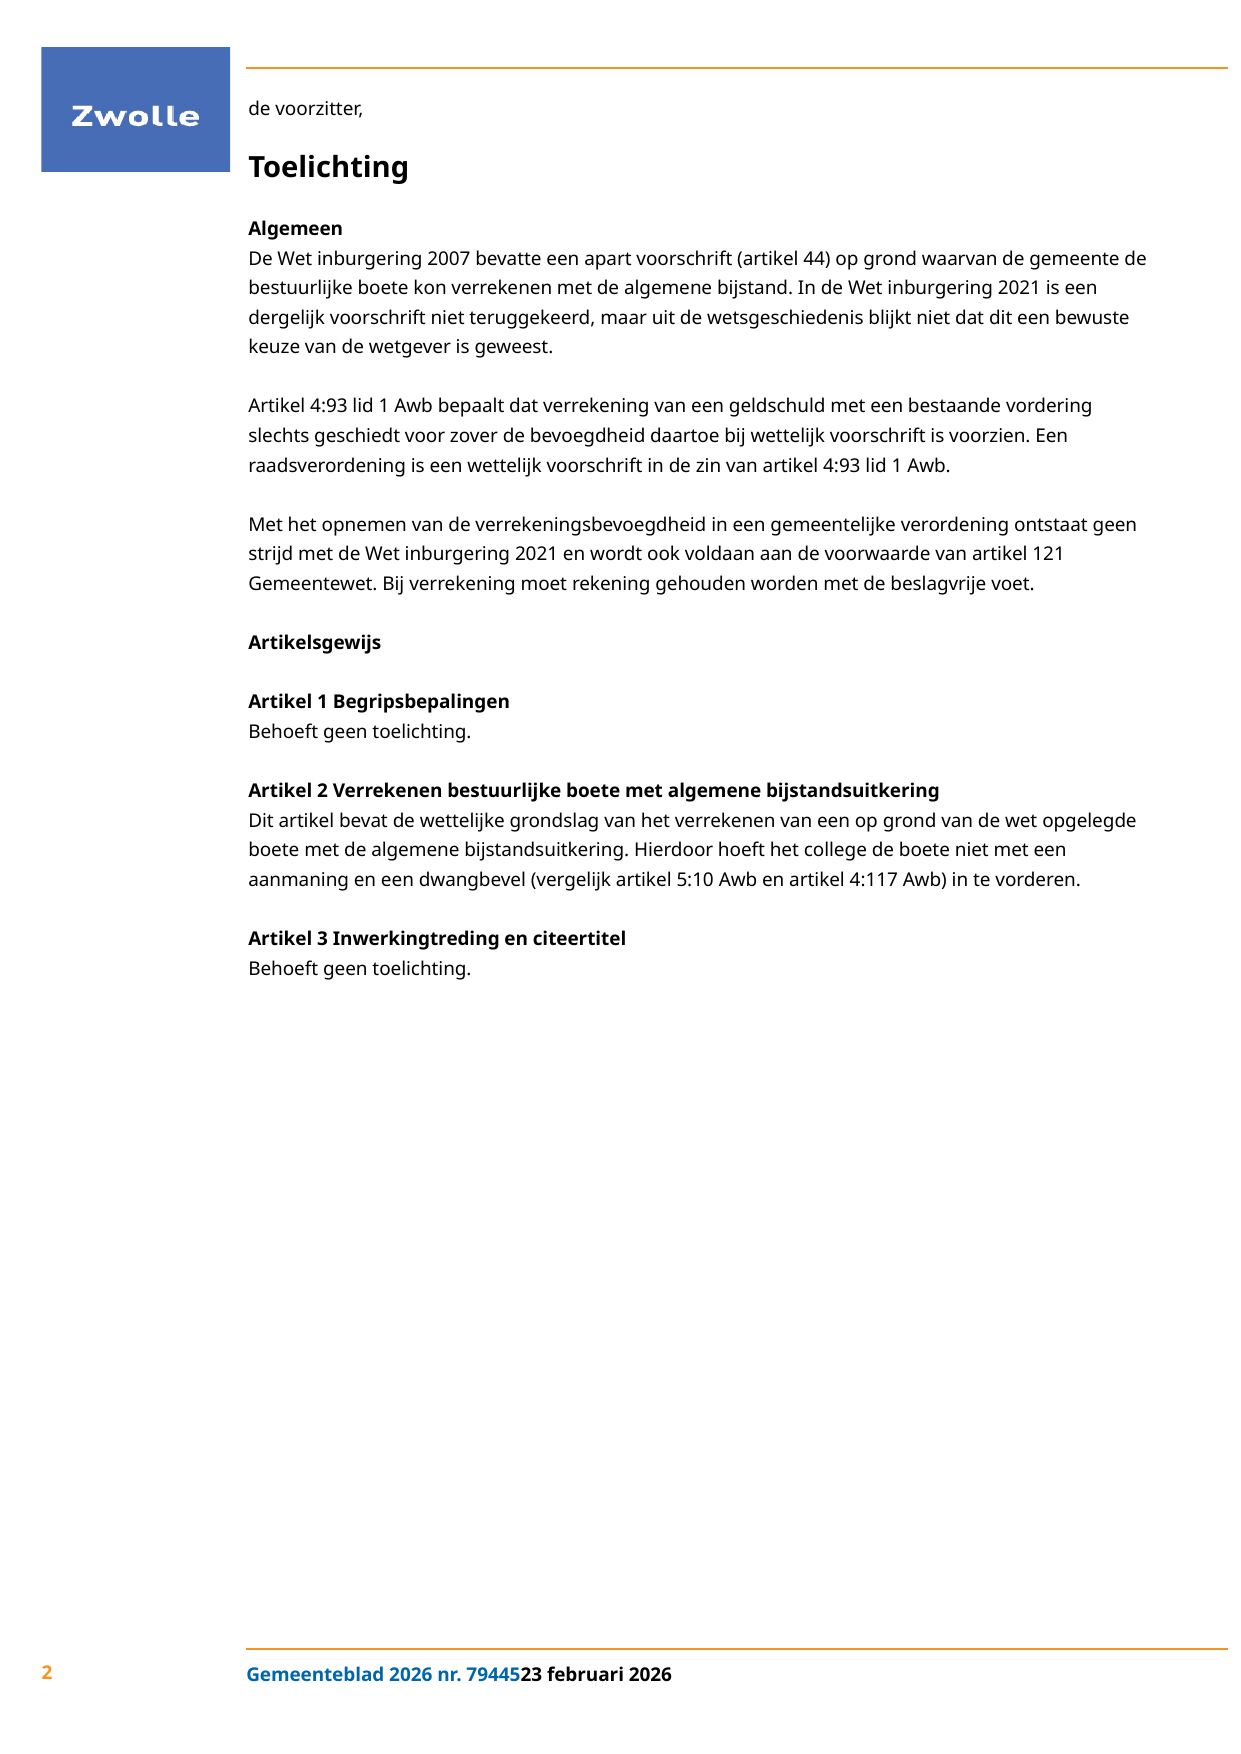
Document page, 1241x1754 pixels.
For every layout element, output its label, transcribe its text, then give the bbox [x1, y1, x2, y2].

text de voorzitter, [248, 95, 1152, 121]
text Met het opnemen van de verrekeningsbevoegdheid in een gemeentelijke verordening ontstaat geen strijd met de Wet inburgering 2021 en wordt ook voldaan aan de voorwaarde van artikel 121 Gemeentewet. Bij verrekening moet rekening gehouden worden met de beslagvrije voet. [248, 511, 1152, 596]
text Dit artikel bevat de wettelijke grondslag van het verrekenen van een op grond van de wet opgelegde boete met de algemene bijstandsuitkering. Hierdoor hoeft het college de boete niet met een aanmaning en een dwangbevel (vergelijk artikel 5:10 Awb en artikel 4:117 Awb) in te vorderen. [248, 807, 1152, 892]
text Artikel 4:93 lid 1 Awb bepaalt dat verrekening van een geldschuld met een bestaande vordering slechts geschiedt voor zover de bevoegdheid daartoe bij wettelijk voorschrift is voorzien. Een raadsverordening is een wettelijk voorschrift in de zin van artikel 4:93 lid 1 Awb. [248, 393, 1152, 477]
picture [41, 47, 231, 172]
text Artikelsgewijs [248, 629, 1152, 655]
text Toelichting [248, 146, 1152, 186]
text Algemeen [248, 215, 1152, 241]
text Behoeft geen toelichting. [248, 955, 1152, 980]
text Artikel 1 Begripsbepalingen [248, 688, 1152, 714]
text Artikel 2 Verrekenen bestuurlijke boete met algemene bijstandsuitkering [248, 777, 1152, 803]
text De Wet inburgering 2007 bevatte een apart voorschrift (artikel 44) op grond waarvan de gemeente de bestuurlijke boete kon verrekenen met de algemene bijstand. In de Wet inburgering 2021 is een dergelijk voorschrift niet teruggekeerd, maar uit de wetsgeschiedenis blijkt niet dat dit een bewuste keuze van de wetgever is geweest. [248, 245, 1152, 359]
text Behoeft geen toelichting. [248, 718, 1152, 744]
text Artikel 3 Inwerkingtreding en citeertitel [248, 925, 1152, 951]
